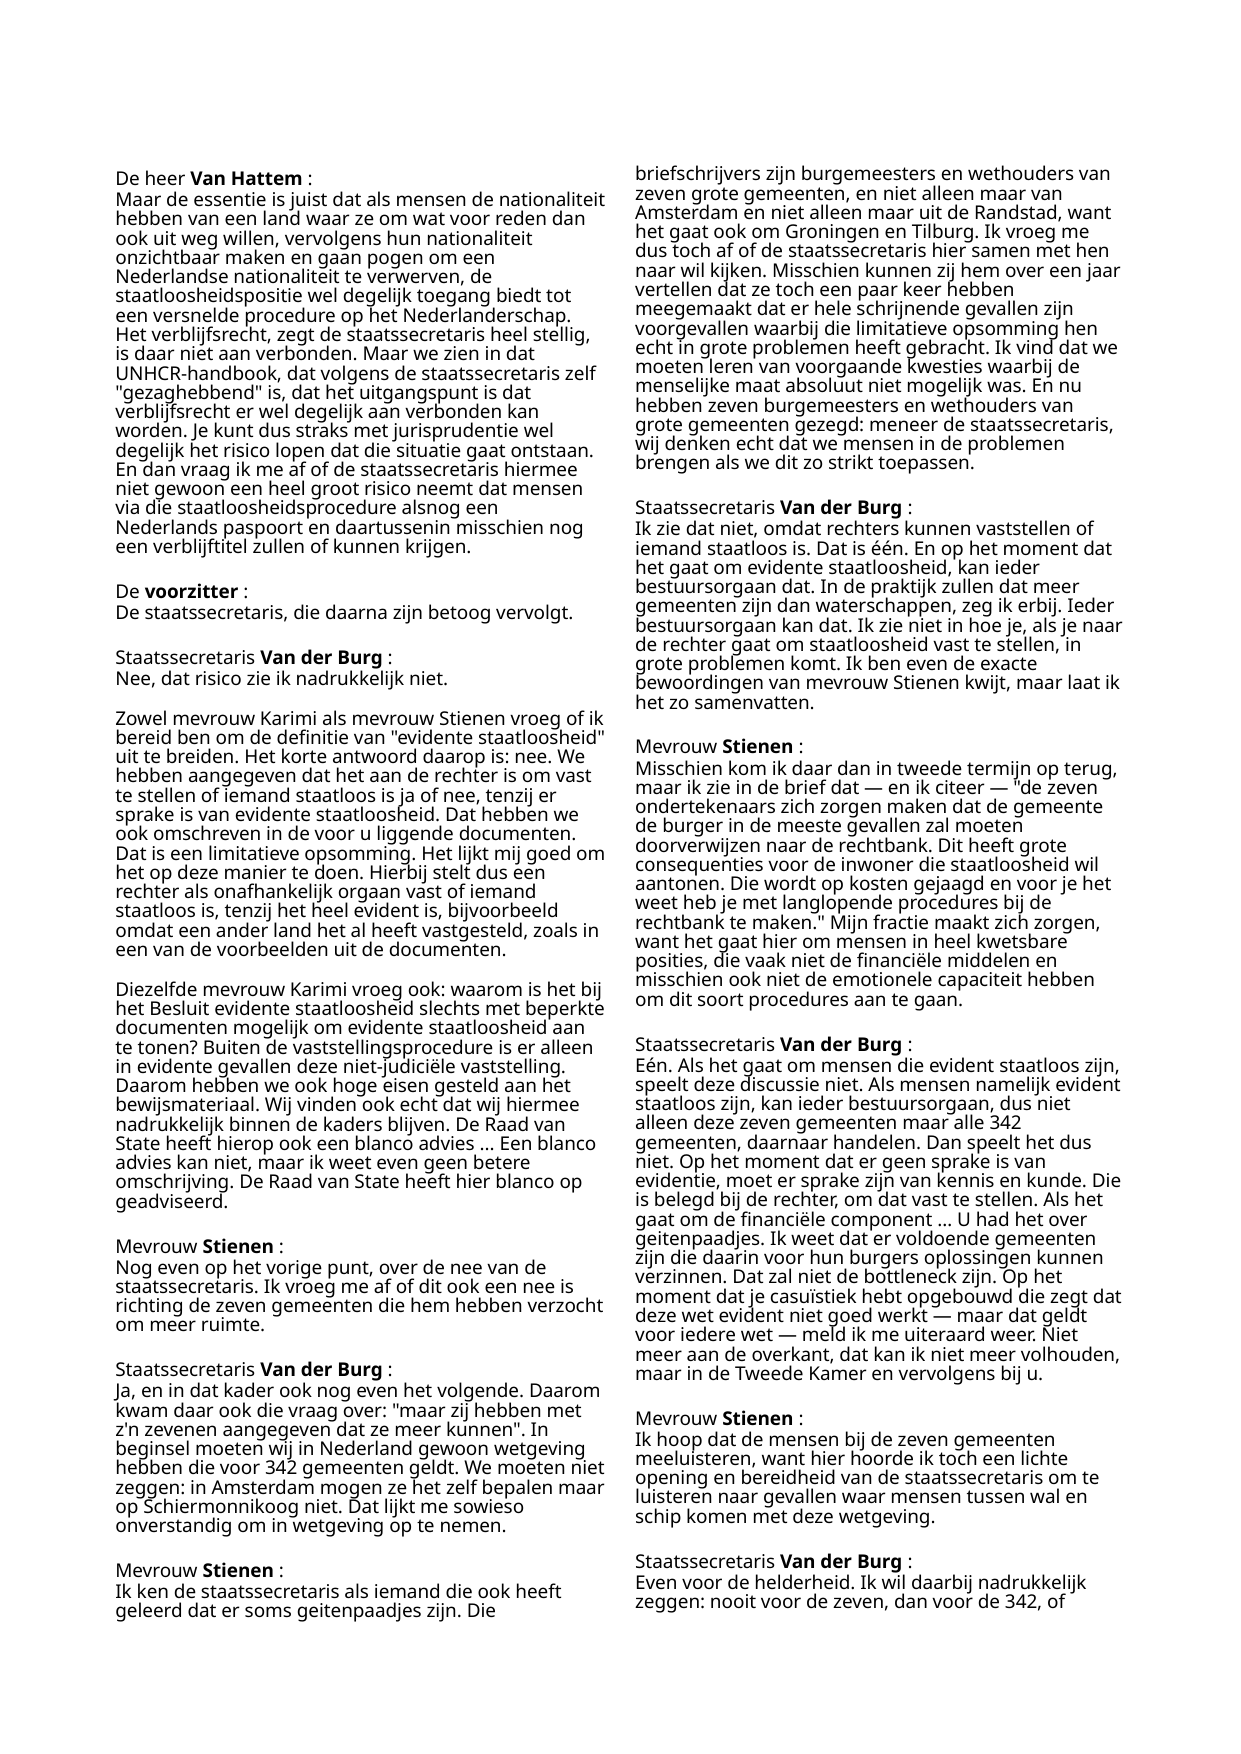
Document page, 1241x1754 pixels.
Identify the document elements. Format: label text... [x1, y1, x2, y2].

text Mevrouw Stienen : [115, 1557, 605, 1583]
text Mevrouw Stienen : [635, 1405, 1125, 1431]
text Ik zie dat niet, omdat rechters kunnen vaststellen of iemand staatloos is. Dat is één. En op het moment dat het gaat om evidente staatloosheid, kan ieder bestuursorgaan dat. In de praktijk zullen dat meer gemeenten zijn dan waterschappen, zeg ik erbij. Ieder bestuursorgaan kan dat. Ik zie niet in hoe je, als je naar de rechter gaat om staatloosheid vast te stellen, in grote problemen komt. Ik ben even de exacte bewoordingen van mevrouw Stienen kwijt, maar laat ik het zo samenvatten. [635, 520, 1125, 713]
text Nee, dat risico zie ik nadrukkelijk niet. [115, 669, 605, 689]
text De heer Van Hattem : [115, 165, 605, 191]
text Staatssecretaris Van der Burg : [115, 1357, 605, 1382]
text Staatssecretaris Van der Burg : [635, 494, 1125, 520]
text briefschrijvers zijn burgemeesters en wethouders van zeven grote gemeenten, en niet alleen maar van Amsterdam en niet alleen maar uit de Randstad, want het gaat ook om Groningen en Tilburg. Ik vroeg me dus toch af of de staatssecretaris hier samen met hen naar wil kijken. Misschien kunnen zij hem over een jaar vertellen dat ze toch een paar keer hebben meegemaakt dat er hele schrijnende gevallen zijn voorgevallen waarbij die limitatieve opsomming hen echt in grote problemen heeft gebracht. Ik vind dat we moeten leren van voorgaande kwesties waarbij de menselijke maat absoluut niet mogelijk was. En nu hebben zeven burgemeesters en wethouders van grote gemeenten gezegd: meneer de staatssecretaris, wij denken echt dat we mensen in de problemen brengen als we dit zo strikt toepassen. [635, 165, 1125, 474]
text Maar de essentie is juist dat als mensen de nationaliteit hebben van een land waar ze om wat voor reden dan ook uit weg willen, vervolgens hun nationaliteit onzichtbaar maken en gaan pogen om een Nederlandse nationaliteit te verwerven, de staatloosheidspositie wel degelijk toegang biedt tot een versnelde procedure op het Nederlanderschap. Het verblijfsrecht, zegt de staatssecretaris heel stellig, is daar niet aan verbonden. Maar we zien in dat UNHCR-handbook, dat volgens de staatssecretaris zelf "gezaghebbend" is, dat het uitgangspunt is dat verblijfsrecht er wel degelijk aan verbonden kan worden. Je kunt dus straks met jurisprudentie wel degelijk het risico lopen dat die situatie gaat ontstaan. En dan vraag ik me af of de staatssecretaris hiermee niet gewoon een heel groot risico neemt dat mensen via die staatloosheidsprocedure alsnog een Nederlands paspoort en daartussenin misschien nog een verblijftitel zullen of kunnen krijgen. [115, 191, 605, 557]
text Staatssecretaris Van der Burg : [635, 1548, 1125, 1574]
text De staatssecretaris, die daarna zijn betoog vervolgt. [115, 604, 605, 623]
text Staatssecretaris Van der Burg : [115, 644, 605, 669]
text Zowel mevrouw Karimi als mevrouw Stienen vroeg of ik bereid ben om de definitie van "evidente staatloosheid" uit te breiden. Het korte antwoord daarop is: nee. We hebben aangegeven dat het aan de rechter is om vast te stellen of iemand staatloos is ja of nee, tenzij er sprake is van evidente staatloosheid. Dat hebben we ook omschreven in de voor u liggende documenten. Dat is een limitatieve opsomming. Het lijkt mij goed om het op deze manier te doen. Hierbij stelt dus een rechter als onafhankelijk orgaan vast of iemand staatloos is, tenzij het heel evident is, bijvoorbeeld omdat een ander land het al heeft vastgesteld, zoals in een van de voorbeelden uit de documenten. [115, 709, 605, 960]
text Misschien kom ik daar dan in tweede termijn op terug, maar ik zie in de brief dat — en ik citeer — "de zeven ondertekenaars zich zorgen maken dat de gemeente de burger in de meeste gevallen zal moeten doorverwijzen naar de rechtbank. Dit heeft grote consequenties voor de inwoner die staatloosheid wil aantonen. Die wordt op kosten gejaagd en voor je het weet heb je met langlopende procedures bij de rechtbank te maken." Mijn fractie maakt zich zorgen, want het gaat hier om mensen in heel kwetsbare posities, die vaak niet de financiële middelen en misschien ook niet de emotionele capaciteit hebben om dit soort procedures aan te gaan. [635, 759, 1125, 1010]
text Mevrouw Stienen : [635, 734, 1125, 759]
text De voorzitter : [115, 578, 605, 604]
text Staatssecretaris Van der Burg : [635, 1031, 1125, 1057]
text Nog even op het vorige punt, over de nee van de staatssecretaris. Ik vroeg me af of dit ook een nee is richting de zeven gemeenten die hem hebben verzocht om meer ruimte. [115, 1259, 605, 1336]
text Ik hoop dat de mensen bij de zeven gemeenten meeluisteren, want hier hoorde ik toch een lichte opening en bereidheid van de staatssecretaris om te luisteren naar gevallen waar mensen tussen wal en schip komen met deze wetgeving. [635, 1431, 1125, 1527]
text Ik ken de staatssecretaris als iemand die ook heeft geleerd dat er soms geitenpaadjes zijn. Die [115, 1583, 605, 1622]
text Even voor de helderheid. Ik wil daarbij nadrukkelijk zeggen: nooit voor de zeven, dan voor de 342, of [635, 1574, 1125, 1612]
text Diezelfde mevrouw Karimi vroeg ook: waarom is het bij het Besluit evidente staatloosheid slechts met beperkte documenten mogelijk om evidente staatloosheid aan te tonen? Buiten de vaststellingsprocedure is er alleen in evidente gevallen deze niet-judiciële vaststelling. Daarom hebben we ook hoge eisen gesteld aan het bewijsmateriaal. Wij vinden ook echt dat wij hiermee nadrukkelijk binnen de kaders blijven. De Raad van State heeft hierop ook een blanco advies ... Een blanco advies kan niet, maar ik weet even geen betere omschrijving. De Raad van State heeft hier blanco op geadviseerd. [115, 981, 605, 1212]
text Mevrouw Stienen : [115, 1233, 605, 1259]
text Ja, en in dat kader ook nog even het volgende. Daarom kwam daar ook die vraag over: "maar zij hebben met z'n zevenen aangegeven dat ze meer kunnen". In beginsel moeten wij in Nederland gewoon wetgeving hebben die voor 342 gemeenten geldt. We moeten niet zeggen: in Amsterdam mogen ze het zelf bepalen maar op Schiermonnikoog niet. Dat lijkt me sowieso onverstandig om in wetgeving op te nemen. [115, 1382, 605, 1536]
text Eén. Als het gaat om mensen die evident staatloos zijn, speelt deze discussie niet. Als mensen namelijk evident staatloos zijn, kan ieder bestuursorgaan, dus niet alleen deze zeven gemeenten maar alle 342 gemeenten, daarnaar handelen. Dan speelt het dus niet. Op het moment dat er geen sprake is van evidentie, moet er sprake zijn van kennis en kunde. Die is belegd bij de rechter, om dat vast te stellen. Als het gaat om de financiële component … U had het over geitenpaadjes. Ik weet dat er voldoende gemeenten zijn die daarin voor hun burgers oplossingen kunnen verzinnen. Dat zal niet de bottleneck zijn. Op het moment dat je casuïstiek hebt opgebouwd die zegt dat deze wet evident niet goed werkt — maar dat geldt voor iedere wet — meld ik me uiteraard weer. Niet meer aan de overkant, dat kan ik niet meer volhouden, maar in de Tweede Kamer en vervolgens bij u. [635, 1057, 1125, 1384]
